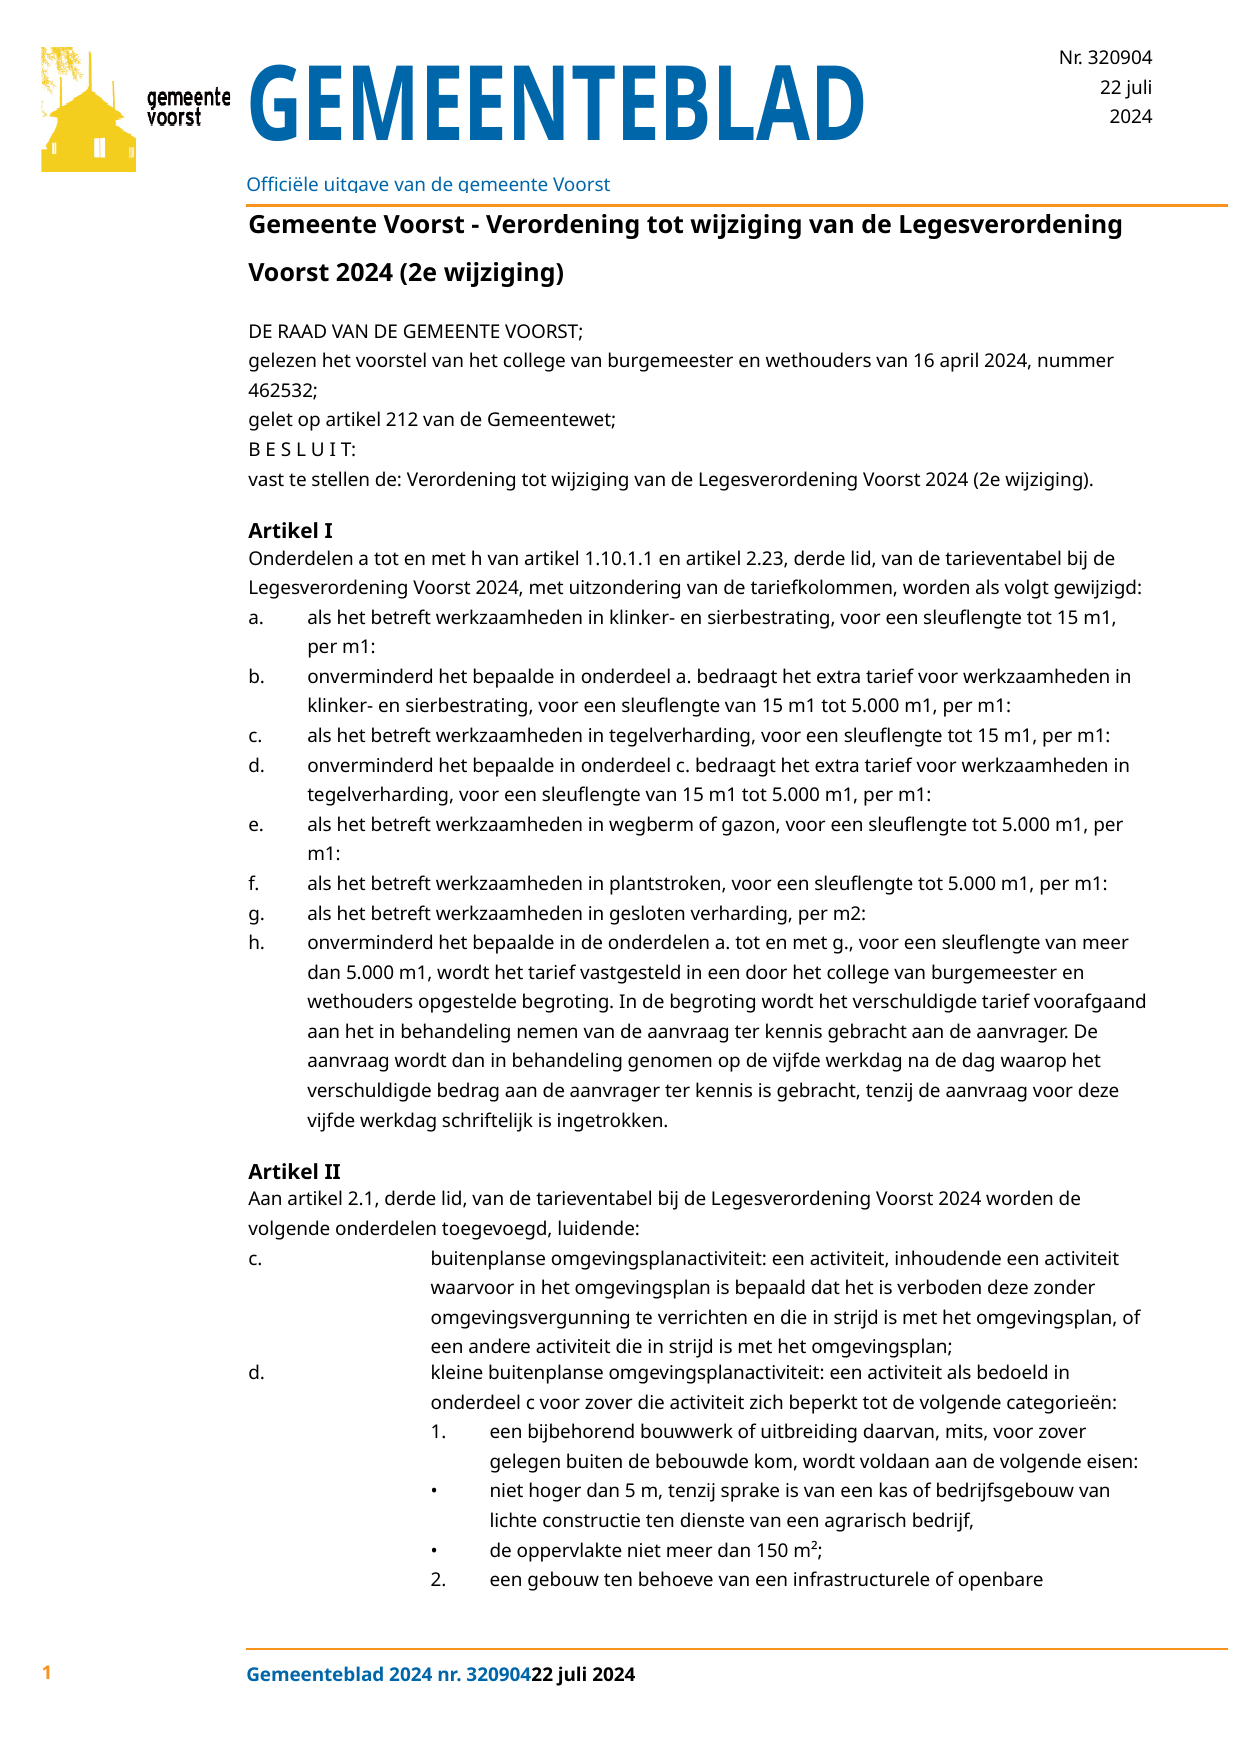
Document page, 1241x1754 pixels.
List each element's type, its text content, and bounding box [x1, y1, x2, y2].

text DE RAAD VAN DE GEMEENTE VOORST; [248, 318, 1152, 344]
text Artikel I [248, 516, 1152, 545]
table_header c. [248, 1245, 430, 1359]
list als het betreft werkzaamheden in wegberm of gazon, voor een sleuflengte tot 5.000 m1, per m1: [248, 811, 1152, 866]
table_cell d. [248, 1359, 430, 1592]
list onverminderd het bepaalde in onderdeel c. bedraagt het extra tarief voor werkzaamheden in tegelverharding, voor een sleuflengte van 15 m1 tot 5.000 m1, per m1: [248, 752, 1152, 807]
list als het betreft werkzaamheden in plantstroken, voor een sleuflengte tot 5.000 m1, per m1: [248, 870, 1152, 896]
list onverminderd het bepaalde in onderdeel a. bedraagt het extra tarief voor werkzaamheden in klinker- en sierbestrating, voor een sleuflengte van 15 m1 tot 5.000 m1, per m1: [248, 663, 1152, 718]
text Gemeente Voorst - Verordening tot wijziging van de Legesverordening Voorst 2024 (2e wijziging) [248, 207, 1152, 288]
text Onderdelen a tot en met h van artikel 1.10.1.1 en artikel 2.23, derde lid, van de tarieventabel bij de Legesverordening Voorst 2024, met uitzondering van de tariefkolommen, worden als volgt gewijzigd: [248, 545, 1152, 600]
text Artikel II [248, 1157, 1152, 1186]
text gelet op artikel 212 van de Gemeentewet; [248, 407, 1152, 432]
text Aan artikel 2.1, derde lid, van de tarieventabel bij de Legesverordening Voorst 2024 worden de volgende onderdelen toegevoegd, luidende: [248, 1186, 1152, 1241]
picture [41, 47, 231, 172]
list als het betreft werkzaamheden in tegelverharding, voor een sleuflengte tot 15 m1, per m1: [248, 722, 1152, 748]
text vast te stellen de: Verordening tot wijziging van de Legesverordening Voorst 2024 (2e wijziging). [248, 466, 1152, 492]
text gelezen het voorstel van het college van burgemeester en wethouders van 16 april 2024, nummer 462532; [248, 347, 1152, 403]
list als het betreft werkzaamheden in klinker- en sierbestrating, voor een sleuflengte tot 15 m1, per m1: [248, 604, 1152, 659]
table_header buitenplanse omgevingsplanactiviteit: een activiteit, inhoudende een activiteit waarvoor in het omgevingsplan is bepaald dat het is verboden deze zonder omgevingsvergunning te verrichten en die in strijd is met het omgevingsplan, of een andere activiteit die in strijd is met het omgevingsplan; [430, 1245, 1152, 1359]
table_cell kleine buitenplanse omgevingsplanactiviteit: een activiteit als bedoeld in onderdeel c voor zover die activiteit zich beperkt tot de volgende categorieën: een bijbehorend bouwwerk of uitbreiding daarvan, mits, voor zover gelegen buiten de bebouwde kom, wordt voldaan aan de volgende eisen: niet hoger dan 5 m, tenzij sprake is van een kas of bedrijfsgebouw van lichte constructie ten dienste van een agrarisch bedrijf, de oppervlakte niet meer dan 150 m²; een gebouw ten behoeve van een infrastructurele of openbare [430, 1359, 1152, 1592]
list als het betreft werkzaamheden in gesloten verharding, per m2: [248, 900, 1152, 925]
list onverminderd het bepaalde in de onderdelen a. tot en met g., voor een sleuflengte van meer dan 5.000 m1, wordt het tarief vastgesteld in een door het college van burgemeester en wethouders opgestelde begroting. In de begroting wordt het verschuldigde tarief voorafgaand aan het in behandeling nemen van de aanvraag ter kennis gebracht aan de aanvrager. De aanvraag wordt dan in behandeling genomen op de vijfde werkdag na de dag waarop het verschuldigde bedrag aan de aanvrager ter kennis is gebracht, tenzij de aanvraag voor deze vijfde werkdag schriftelijk is ingetrokken. [248, 929, 1152, 1132]
text B E S L U I T: [248, 436, 1152, 462]
